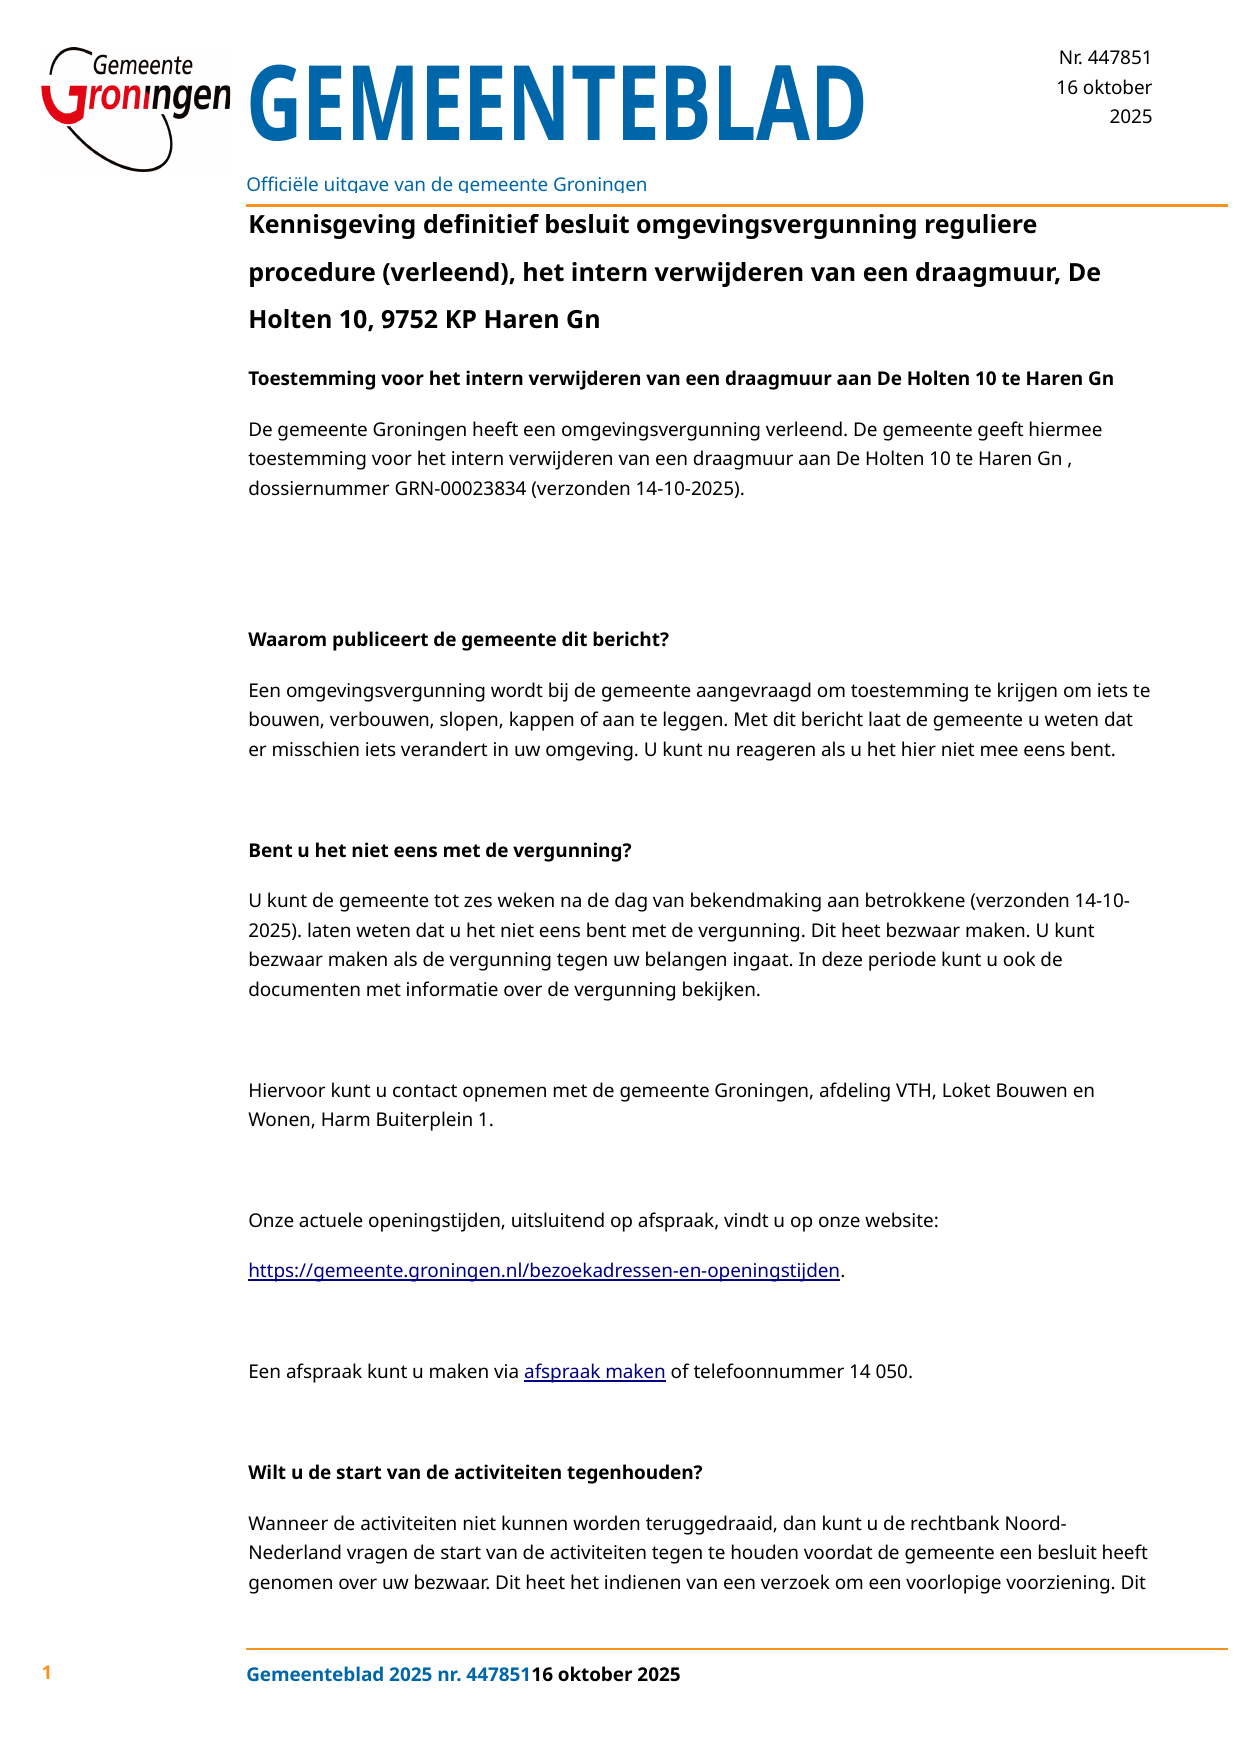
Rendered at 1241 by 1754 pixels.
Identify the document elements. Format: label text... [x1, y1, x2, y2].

text Een afspraak kunt u maken via afspraak maken of telefoonnummer 14 050. [248, 1358, 1152, 1384]
picture [41, 47, 231, 172]
text https://gemeente.groningen.nl/bezoekadressen-en-openingstijden. [248, 1258, 1152, 1283]
text Een omgevingsvergunning wordt bij de gemeente aangevraagd om toestemming te krijgen om iets te bouwen, verbouwen, slopen, kappen of aan te leggen. Met dit bericht laat de gemeente u weten dat er misschien iets verandert in uw omgeving. U kunt nu reageren als u het hier niet mee eens bent. [248, 677, 1152, 762]
text Bent u het niet eens met de vergunning? [248, 837, 1152, 862]
text Wanneer de activiteiten niet kunnen worden teruggedraaid, dan kunt u de rechtbank Noord-Nederland vragen de start van de activiteiten tegen te houden voordat de gemeente een besluit heeft genomen over uw bezwaar. Dit heet het indienen van een verzoek om een voorlopige voorziening. Dit [248, 1510, 1152, 1594]
text U kunt de gemeente tot zes weken na de dag van bekendmaking aan betrokkene (verzonden 14-10-2025). laten weten dat u het niet eens bent met de vergunning. Dit heet bezwaar maken. U kunt bezwaar maken als de vergunning tegen uw belangen ingaat. In deze periode kunt u ook de documenten met informatie over de vergunning bekijken. [248, 887, 1152, 1002]
text Waarom publiceert de gemeente dit bericht? [248, 626, 1152, 652]
text Kennisgeving definitief besluit omgevingsvergunning reguliere procedure (verleend), het intern verwijderen van een draagmuur, De Holten 10, 9752 KP Haren Gn [248, 207, 1152, 336]
text Hiervoor kunt u contact opnemen met de gemeente Groningen, afdeling VTH, Loket Bouwen en Wonen, Harm Buiterplein 1. [248, 1077, 1152, 1132]
text De gemeente Groningen heeft een omgevingsvergunning verleend. De gemeente geeft hiermee toestemming voor het intern verwijderen van een draagmuur aan De Holten 10 te Haren Gn , dossiernummer GRN-00023834 (verzonden 14-10-2025). [248, 416, 1152, 501]
text Toestemming voor het intern verwijderen van een draagmuur aan De Holten 10 te Haren Gn [248, 366, 1152, 391]
text Onze actuele openingstijden, uitsluitend op afspraak, vindt u op onze website: [248, 1207, 1152, 1233]
text Wilt u de start van de activiteiten tegenhouden? [248, 1459, 1152, 1485]
